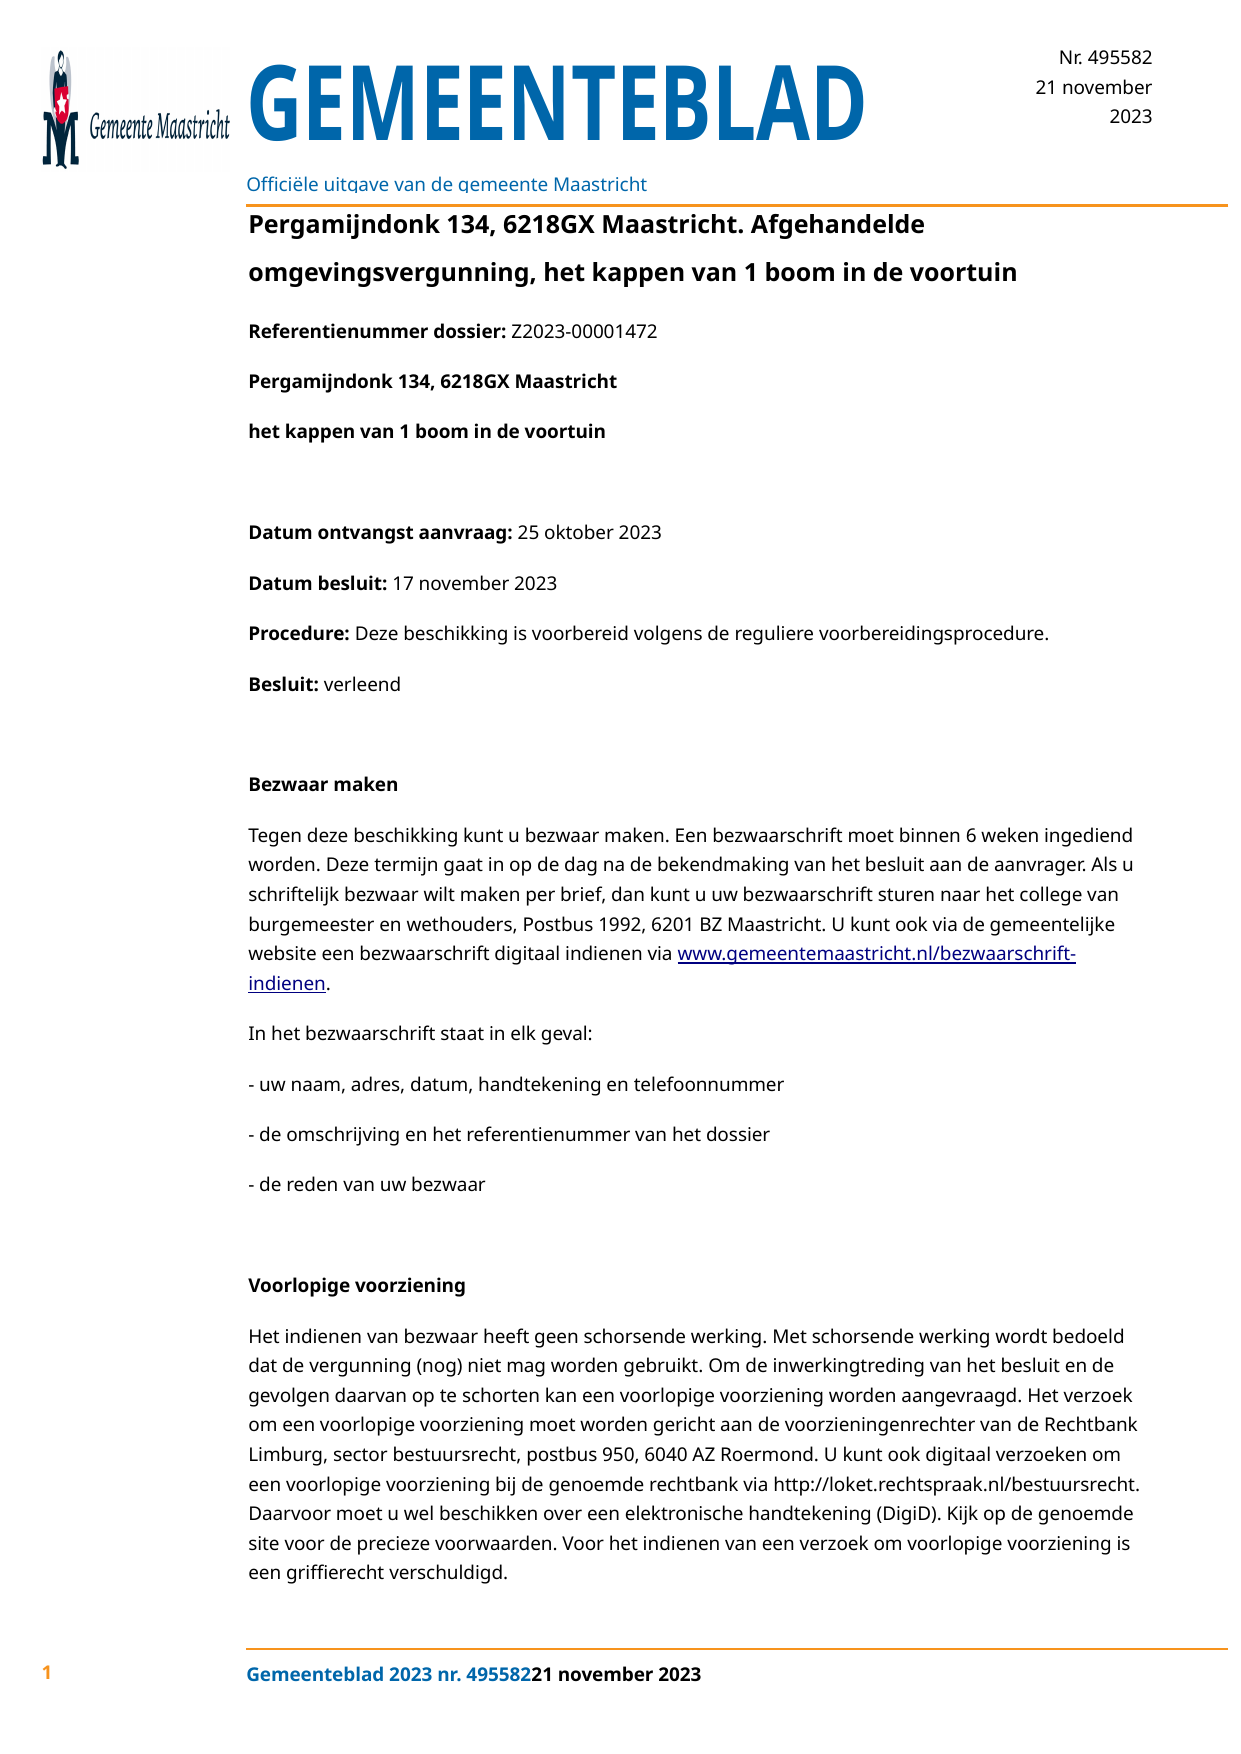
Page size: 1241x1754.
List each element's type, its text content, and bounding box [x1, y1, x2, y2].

text Procedure: Deze beschikking is voorbereid volgens de reguliere voorbereidingsprocedure. [248, 620, 1152, 646]
text - de reden van uw bezwaar [248, 1172, 1152, 1197]
text Referentienummer dossier: Z2023-00001472 [248, 318, 1152, 344]
text - uw naam, adres, datum, handtekening en telefoonnummer [248, 1071, 1152, 1097]
text Het indienen van bezwaar heeft geen schorsende werking. Met schorsende werking wordt bedoeld dat de vergunning (nog) niet mag worden gebruikt. Om de inwerkingtreding van het besluit en de gevolgen daarvan op te schorten kan een voorlopige voorziening worden aangevraagd. Het verzoek om een voorlopige voorziening moet worden gericht aan de voorzieningenrechter van de Rechtbank Limburg, sector bestuursrecht, postbus 950, 6040 AZ Roermond. U kunt ook digitaal verzoeken om een voorlopige voorziening bij de genoemde rechtbank via http://loket.rechtspraak.nl/bestuursrecht. Daarvoor moet u wel beschikken over een elektronische handtekening (DigiD). Kijk op de genoemde site voor de precieze voorwaarden. Voor het indienen van een verzoek om voorlopige voorziening is een griffierecht verschuldigd. [248, 1323, 1152, 1585]
text het kappen van 1 boom in de voortuin [248, 419, 1152, 444]
text Voorlopige voorziening [248, 1272, 1152, 1298]
text Datum ontvangst aanvraag: 25 oktober 2023 [248, 519, 1152, 545]
text Pergamijndonk 134, 6218GX Maastricht. Afgehandelde omgevingsvergunning, het kappen van 1 boom in de voortuin [248, 207, 1152, 288]
text Bezwaar maken [248, 772, 1152, 797]
picture [41, 47, 231, 172]
text Datum besluit: 17 november 2023 [248, 570, 1152, 596]
text Besluit: verleend [248, 671, 1152, 697]
text Tegen deze beschikking kunt u bezwaar maken. Een bezwaarschrift moet binnen 6 weken ingediend worden. Deze termijn gaat in op de dag na de bekendmaking van het besluit aan de aanvrager. Als u schriftelijk bezwaar wilt maken per brief, dan kunt u uw bezwaarschrift sturen naar het college van burgemeester en wethouders, Postbus 1992, 6201 BZ Maastricht. U kunt ook via de gemeentelijke website een bezwaarschrift digitaal indienen via www.gemeentemaastricht.nl/bezwaarschrift-indienen. [248, 822, 1152, 996]
text Pergamijndonk 134, 6218GX Maastricht [248, 368, 1152, 394]
text - de omschrijving en het referentienummer van het dossier [248, 1121, 1152, 1147]
text In het bezwaarschrift staat in elk geval: [248, 1020, 1152, 1046]
